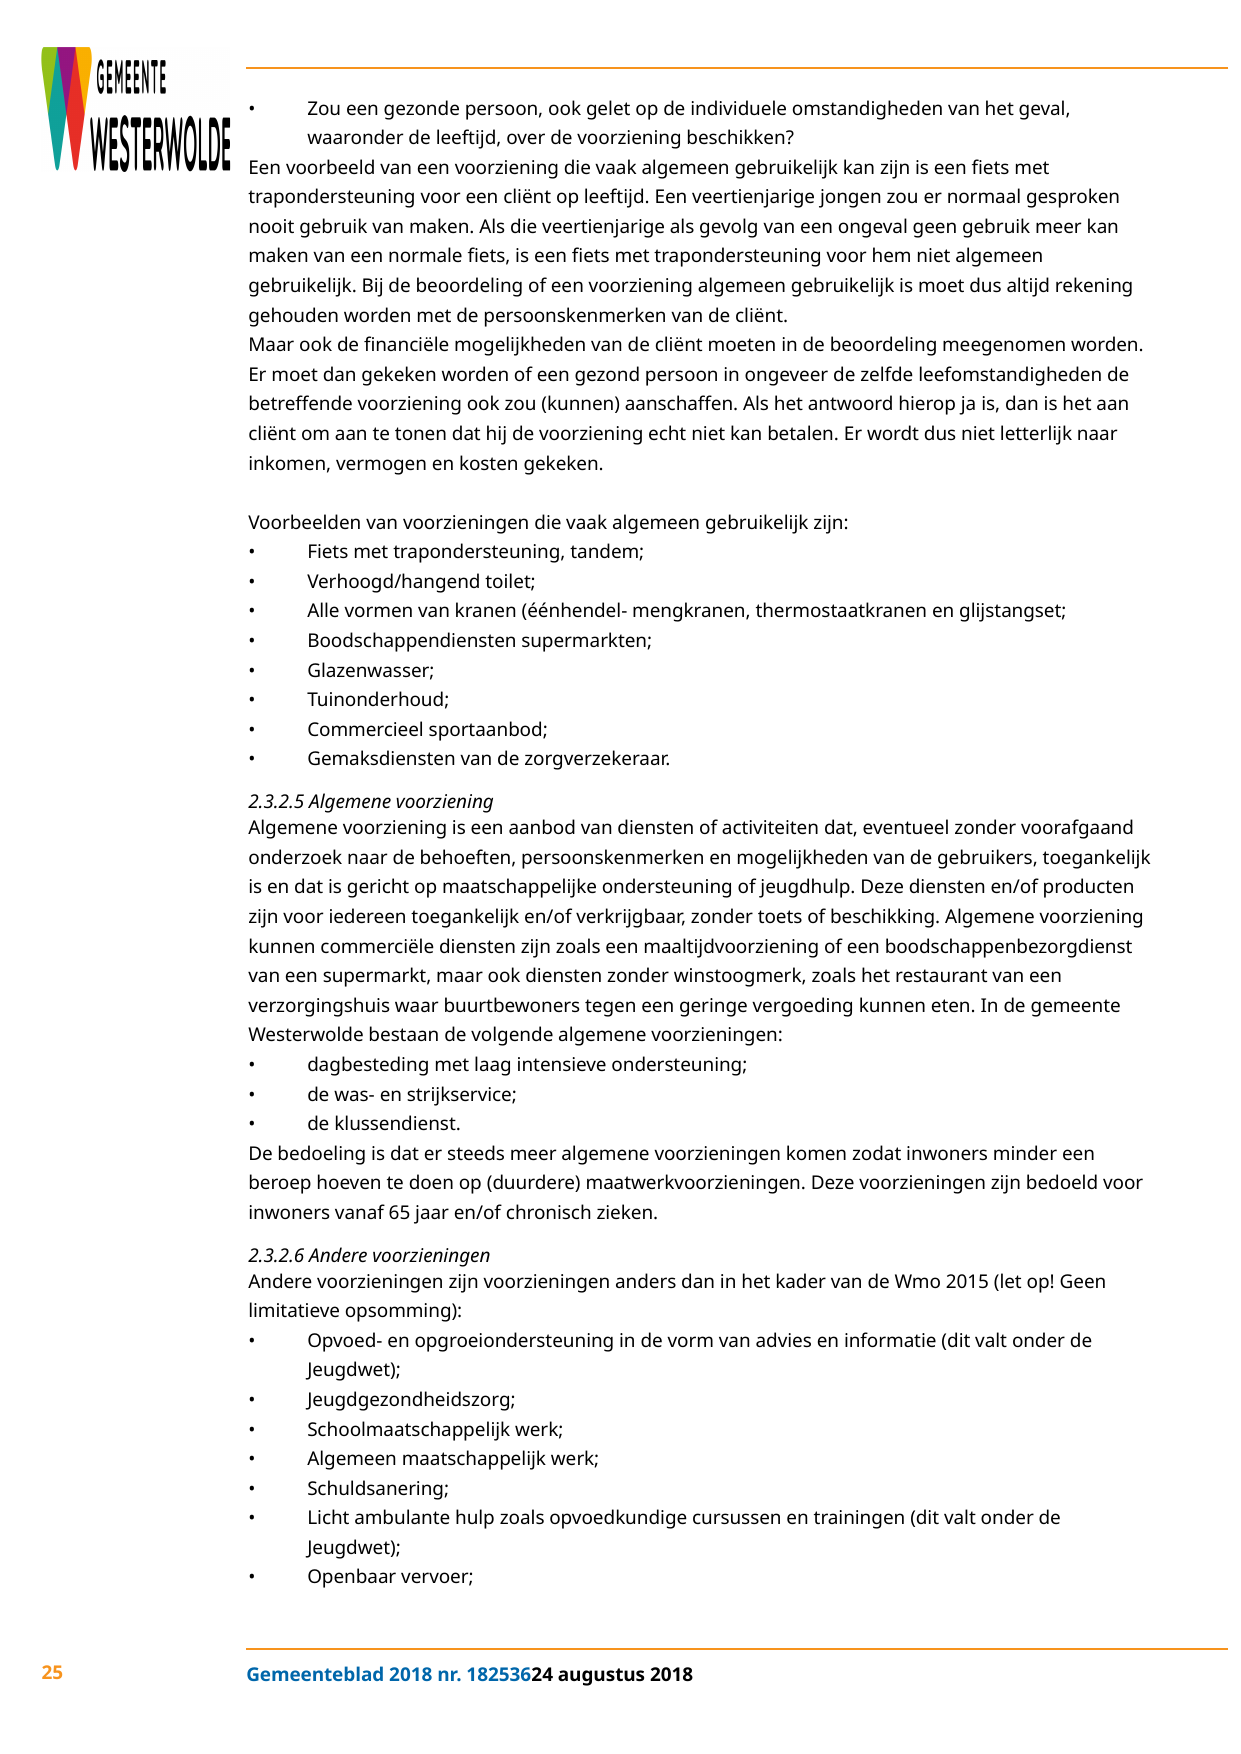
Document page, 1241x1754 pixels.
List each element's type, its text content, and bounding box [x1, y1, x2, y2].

list Gemaksdiensten van de zorgverzekeraar. [248, 746, 1152, 771]
list Tuinonderhoud; [248, 686, 1152, 712]
text De bedoeling is dat er steeds meer algemene voorzieningen komen zodat inwoners minder een beroep hoeven te doen op (duurdere) maatwerkvoorzieningen. Deze voorzieningen zijn bedoeld voor inwoners vanaf 65 jaar en/of chronisch zieken. [248, 1140, 1152, 1225]
text 2.3.2.5 Algemene voorziening [248, 789, 1152, 814]
list Jeugdgezondheidszorg; [248, 1386, 1152, 1412]
picture [41, 47, 231, 172]
list Schuldsanering; [248, 1475, 1152, 1501]
list Alle vormen van kranen (éénhendel- mengkranen, thermostaatkranen en glijstangset; [248, 598, 1152, 623]
list Verhoogd/hangend toilet; [248, 568, 1152, 594]
text Andere voorzieningen zijn voorzieningen anders dan in het kader van de Wmo 2015 (let op! Geen limitatieve opsomming): [248, 1268, 1152, 1323]
text Algemene voorziening is een aanbod van diensten of activiteiten dat, eventueel zonder voorafgaand onderzoek naar de behoeften, persoonskenmerken en mogelijkheden van de gebruikers, toegankelijk is en dat is gericht op maatschappelijke ondersteuning of jeugdhulp. Deze diensten en/of producten zijn voor iedereen toegankelijk en/of verkrijgbaar, zonder toets of beschikking. Algemene voorziening kunnen commerciële diensten zijn zoals een maaltijdvoorziening of een boodschappenbezorgdienst van een supermarkt, maar ook diensten zonder winstoogmerk, zoals het restaurant van een verzorgingshuis waar buurtbewoners tegen een geringe vergoeding kunnen eten. In de gemeente Westerwolde bestaan de volgende algemene voorzieningen: [248, 814, 1152, 1047]
text 2.3.2.6 Andere voorzieningen [248, 1242, 1152, 1268]
text Maar ook de financiële mogelijkheden van de cliënt moeten in de beoordeling meegenomen worden. Er moet dan gekeken worden of een gezond persoon in ongeveer de zelfde leefomstandigheden de betreffende voorziening ook zou (kunnen) aanschaffen. Als het antwoord hierop ja is, dan is het aan cliënt om aan te tonen dat hij de voorziening echt niet kan betalen. Er wordt dus niet letterlijk naar inkomen, vermogen en kosten gekeken. [248, 331, 1152, 476]
list Boodschappendiensten supermarkten; [248, 627, 1152, 653]
list de was- en strijkservice; [248, 1081, 1152, 1106]
list Glazenwasser; [248, 657, 1152, 683]
list de klussendienst. [248, 1110, 1152, 1136]
text Een voorbeeld van een voorziening die vaak algemeen gebruikelijk kan zijn is een fiets met trapondersteuning voor een cliënt op leeftijd. Een veertienjarige jongen zou er normaal gesproken nooit gebruik van maken. Als die veertienjarige als gevolg van een ongeval geen gebruik meer kan maken van een normale fiets, is een fiets met trapondersteuning voor hem niet algemeen gebruikelijk. Bij de beoordeling of een voorziening algemeen gebruikelijk is moet dus altijd rekening gehouden worden met de persoonskenmerken van de cliënt. [248, 154, 1152, 328]
list dagbesteding met laag intensieve ondersteuning; [248, 1051, 1152, 1077]
list Schoolmaatschappelijk werk; [248, 1416, 1152, 1442]
list Licht ambulante hulp zoals opvoedkundige cursussen en trainingen (dit valt onder de Jeugdwet); [248, 1504, 1152, 1560]
list Fiets met trapondersteuning, tandem; [248, 538, 1152, 564]
list Opvoed- en opgroeiondersteuning in de vorm van advies en informatie (dit valt onder de Jeugdwet); [248, 1327, 1152, 1382]
list Algemeen maatschappelijk werk; [248, 1445, 1152, 1471]
list Openbaar vervoer; [248, 1564, 1152, 1589]
list Zou een gezonde persoon, ook gelet op de individuele omstandigheden van het geval, waaronder de leeftijd, over de voorziening beschikken? [248, 95, 1152, 150]
list Commercieel sportaanbod; [248, 716, 1152, 742]
text Voorbeelden van voorzieningen die vaak algemeen gebruikelijk zijn: [248, 509, 1152, 535]
